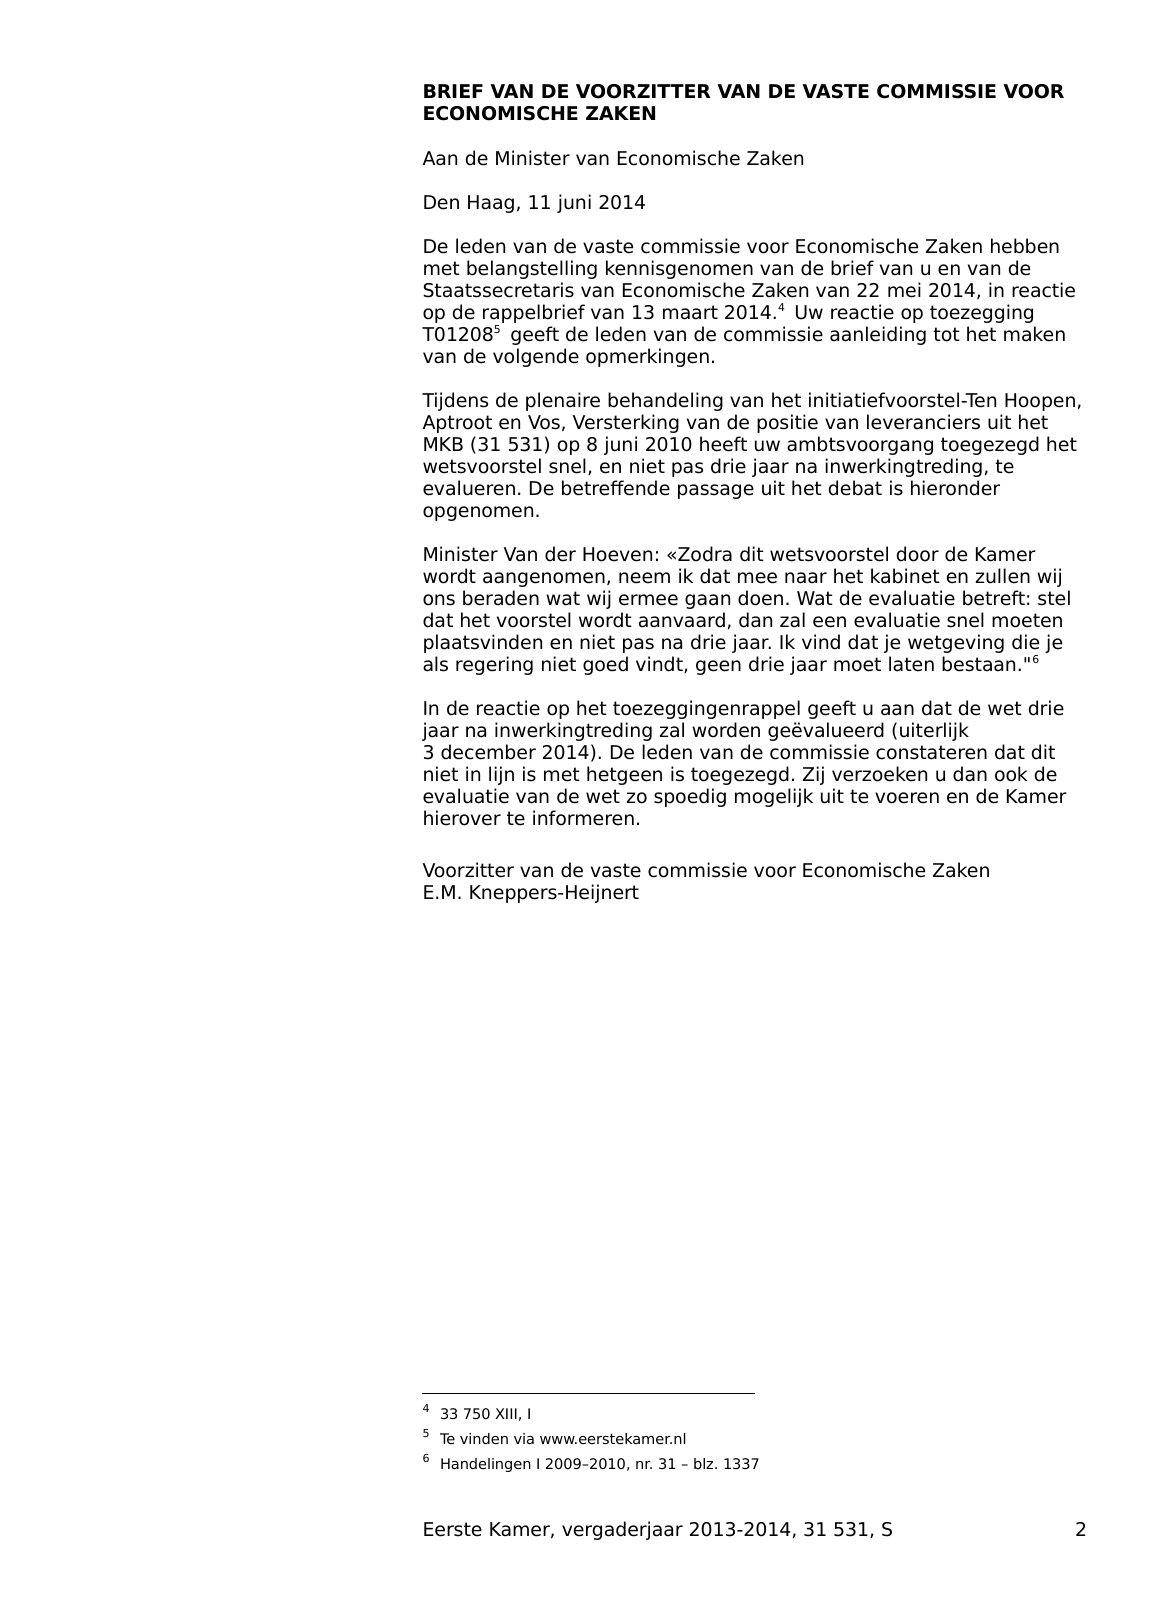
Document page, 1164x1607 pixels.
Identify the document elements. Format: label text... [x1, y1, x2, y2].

text Te vinden via www.eerstekamer.nl [422, 1427, 1087, 1449]
text Aan de Minister van Economische Zaken [422, 147, 1087, 169]
text 33 750 XIII, I [422, 1402, 1087, 1424]
text Handelingen I 2009–2010, nr. 31 – blz. 1337 [422, 1452, 1087, 1474]
text De leden van de vaste commissie voor Economische Zaken hebben met belangstelling kennisgenomen van de brief van u en van de Staatssecretaris van Economische Zaken van 22 mei 2014, in reactie op de rappelbrief van 13 maart 2014. Uw reactie op toezegging T01208 geeft de leden van de commissie aanleiding tot het maken van de volgende opmerkingen. [422, 236, 1087, 368]
text Den Haag, 11 juni 2014 [422, 192, 1087, 213]
text Minister Van der Hoeven: «Zodra dit wetsvoorstel door de Kamer wordt aangenomen, neem ik dat mee naar het kabinet en zullen wij ons beraden wat wij ermee gaan doen. Wat de evaluatie betreft: stel dat het voorstel wordt aanvaard, dan zal een evaluatie snel moeten plaatsvinden en niet pas na drie jaar. Ik vind dat je wetgeving die je als regering niet goed vindt, geen drie jaar moet laten bestaan." [422, 544, 1087, 676]
text Voorzitter van de vaste commissie voor Economische Zaken E.M. Kneppers-Heijnert [422, 860, 1087, 904]
subtitle BRIEF VAN DE VOORZITTER VAN DE VASTE COMMISSIE VOOR ECONOMISCHE ZAKEN [422, 81, 1087, 125]
text Tijdens de plenaire behandeling van het initiatiefvoorstel-Ten Hoopen, Aptroot en Vos, Versterking van de positie van leveranciers uit het MKB (31 531) op 8 juni 2010 heeft uw ambtsvoorgang toegezegd het wetsvoorstel snel, en niet pas drie jaar na inwerkingtreding, te evalueren. De betreffende passage uit het debat is hieronder opgenomen. [422, 390, 1087, 522]
text In de reactie op het toezeggingenrappel geeft u aan dat de wet drie jaar na inwerkingtreding zal worden geëvalueerd (uiterlijk 3 december 2014). De leden van de commissie constateren dat dit niet in lijn is met hetgeen is toegezegd. Zij verzoeken u dan ook de evaluatie van de wet zo spoedig mogelijk uit te voeren en de Kamer hierover te informeren. [422, 698, 1087, 830]
